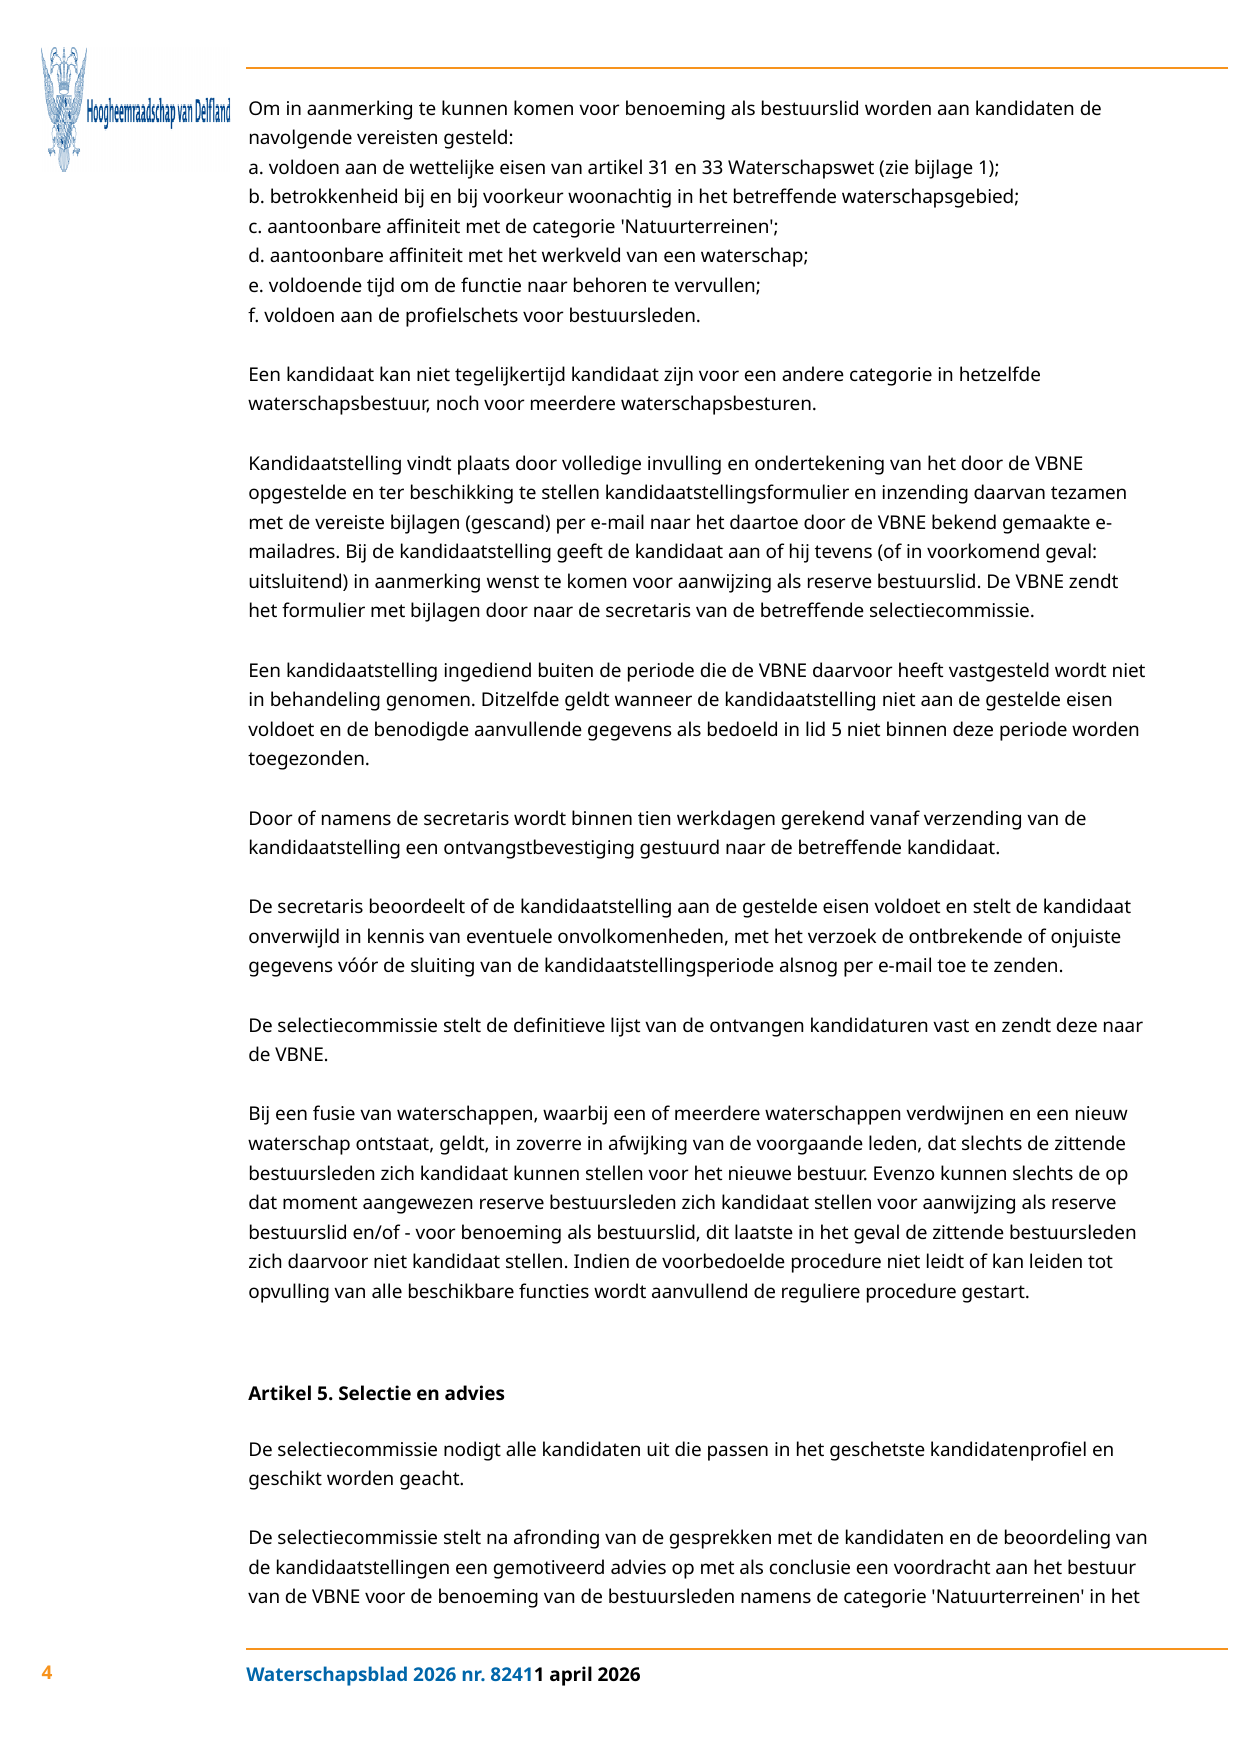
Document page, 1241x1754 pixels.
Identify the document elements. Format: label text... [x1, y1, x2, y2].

text Kandidaatstelling vindt plaats door volledige invulling en ondertekening van het door de VBNE opgestelde en ter beschikking te stellen kandidaatstellingsformulier en inzending daarvan tezamen met de vereiste bijlagen (gescand) per e-mail naar het daartoe door de VBNE bekend gemaakte e-mailadres. Bij de kandidaatstelling geeft de kandidaat aan of hij tevens (of in voorkomend geval: uitsluitend) in aanmerking wenst te komen voor aanwijzing als reserve bestuurslid. De VBNE zendt het formulier met bijlagen door naar de secretaris van de betreffende selectiecommissie. [248, 450, 1152, 623]
text De secretaris beoordeelt of de kandidaatstelling aan de gestelde eisen voldoet en stelt de kandidaat onverwijld in kennis van eventuele onvolkomenheden, met het verzoek de ontbrekende of onjuiste gegevens vóór de sluiting van de kandidaatstellingsperiode alsnog per e-mail toe te zenden. [248, 893, 1152, 978]
text b. betrokkenheid bij en bij voorkeur woonachtig in het betreffende waterschapsgebied; [248, 183, 1152, 209]
text c. aantoonbare affiniteit met de categorie 'Natuurterreinen'; [248, 213, 1152, 239]
text d. aantoonbare affiniteit met het werkveld van een waterschap; [248, 243, 1152, 268]
text Een kandidaatstelling ingediend buiten de periode die de VBNE daarvoor heeft vastgesteld wordt niet in behandeling genomen. Ditzelfde geldt wanneer de kandidaatstelling niet aan de gestelde eisen voldoet en de benodigde aanvullende gegevens als bedoeld in lid 5 niet binnen deze periode worden toegezonden. [248, 657, 1152, 771]
text Artikel 5. Selectie en advies [248, 1380, 1152, 1406]
text f. voldoen aan de profielschets voor bestuursleden. [248, 302, 1152, 328]
text De selectiecommissie stelt na afronding van de gesprekken met de kandidaten en de beoordeling van de kandidaatstellingen een gemotiveerd advies op met als conclusie een voordracht aan het bestuur van de VBNE voor de benoeming van de bestuursleden namens de categorie 'Natuurterreinen' in het [248, 1524, 1152, 1609]
text De selectiecommissie nodigt alle kandidaten uit die passen in het geschetste kandidatenprofiel en geschikt worden geacht. [248, 1436, 1152, 1491]
text e. voldoende tijd om de functie naar behoren te vervullen; [248, 272, 1152, 298]
text De selectiecommissie stelt de definitieve lijst van de ontvangen kandidaturen vast en zendt deze naar de VBNE. [248, 1012, 1152, 1067]
text Bij een fusie van waterschappen, waarbij een of meerdere waterschappen verdwijnen en een nieuw waterschap ontstaat, geldt, in zoverre in afwijking van de voorgaande leden, dat slechts de zittende bestuursleden zich kandidaat kunnen stellen voor het nieuwe bestuur. Evenzo kunnen slechts de op dat moment aangewezen reserve bestuursleden zich kandidaat stellen voor aanwijzing als reserve bestuurslid en/of - voor benoeming als bestuurslid, dit laatste in het geval de zittende bestuursleden zich daarvoor niet kandidaat stellen. Indien de voorbedoelde procedure niet leidt of kan leiden tot opvulling van alle beschikbare functies wordt aanvullend de reguliere procedure gestart. [248, 1101, 1152, 1304]
text Om in aanmerking te kunnen komen voor benoeming als bestuurslid worden aan kandidaten de navolgende vereisten gesteld: [248, 95, 1152, 150]
text a. voldoen aan de wettelijke eisen van artikel 31 en 33 Waterschapswet (zie bijlage 1); [248, 154, 1152, 180]
text Een kandidaat kan niet tegelijkertijd kandidaat zijn voor een andere categorie in hetzelfde waterschapsbestuur, noch voor meerdere waterschapsbesturen. [248, 361, 1152, 416]
picture [41, 47, 231, 172]
text Door of namens de secretaris wordt binnen tien werkdagen gerekend vanaf verzending van de kandidaatstelling een ontvangstbevestiging gestuurd naar de betreffende kandidaat. [248, 805, 1152, 860]
